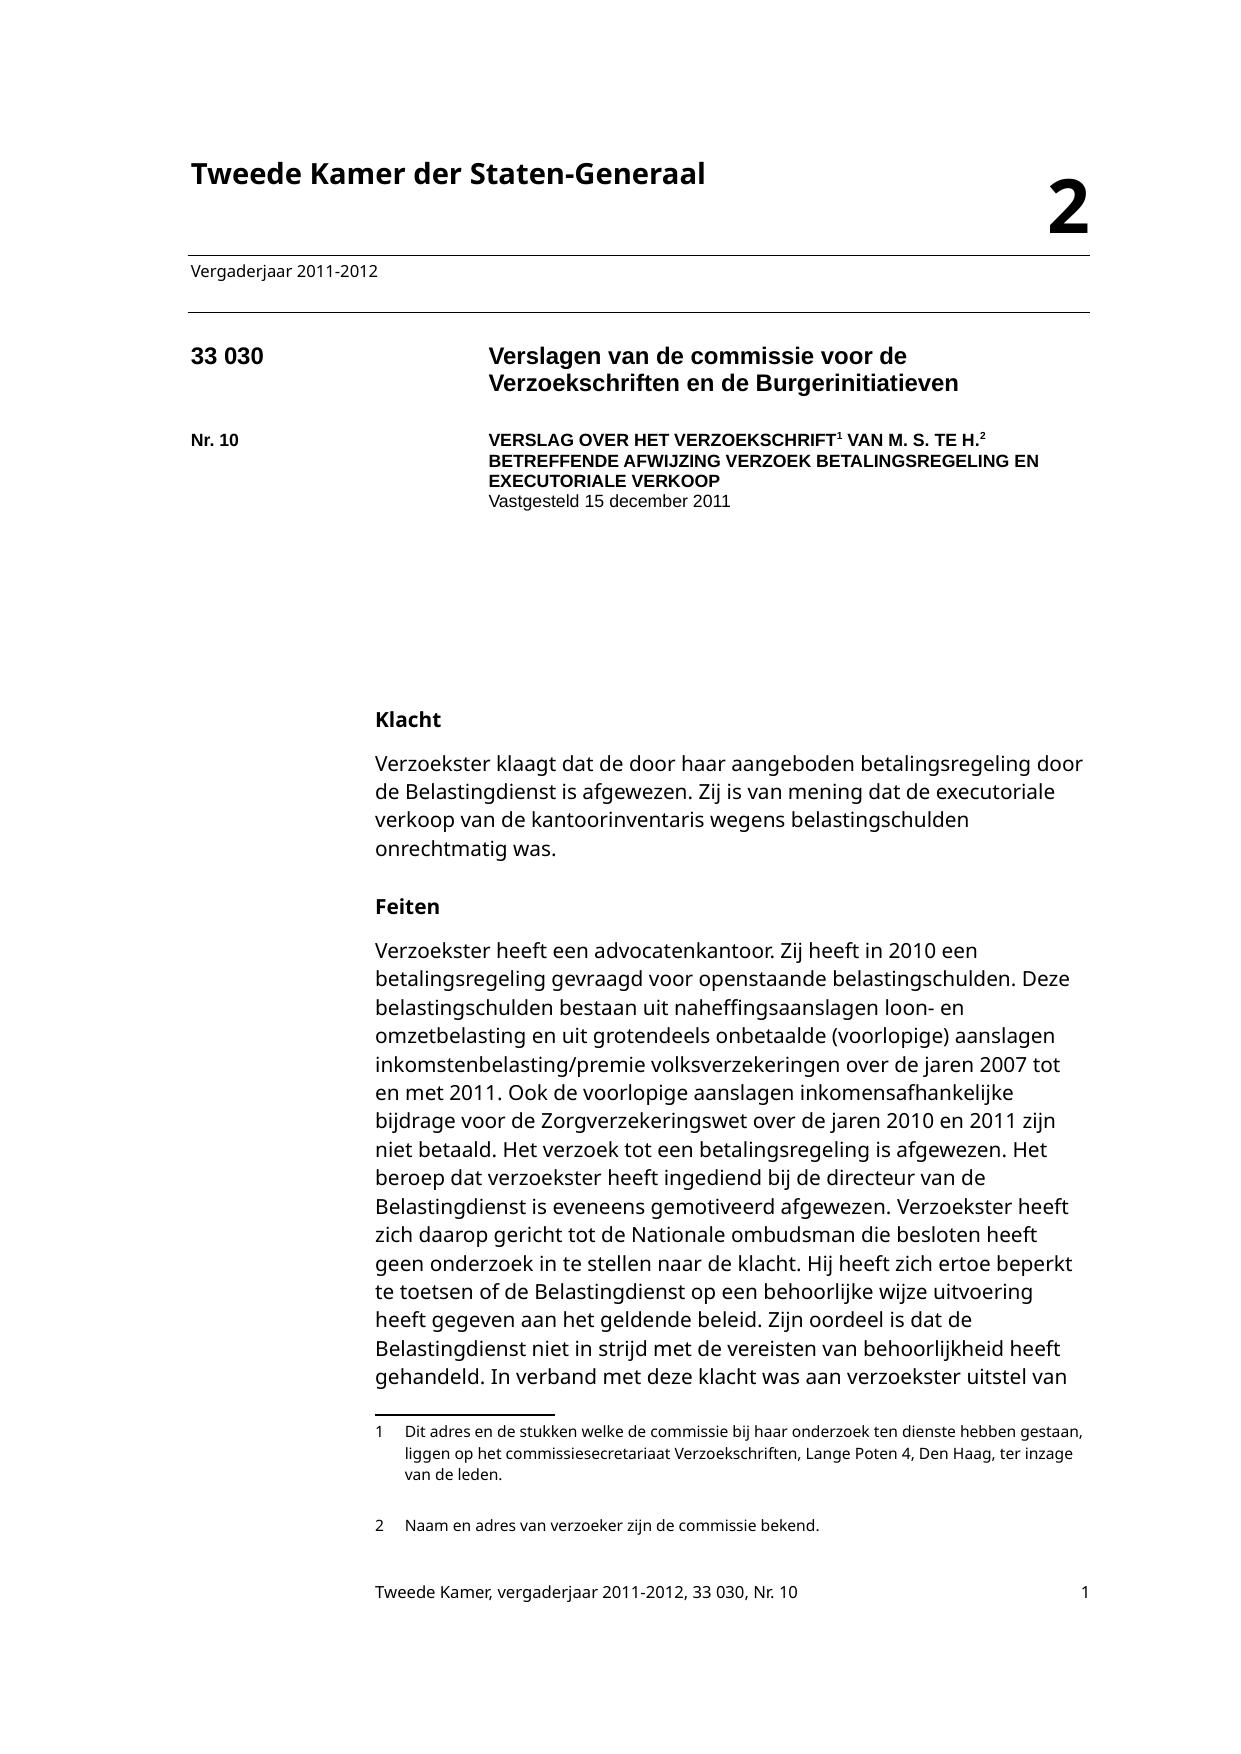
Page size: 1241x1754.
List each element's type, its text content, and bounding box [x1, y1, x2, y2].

table_cell [188, 313, 485, 339]
table_cell [485, 256, 1090, 312]
table_header 2 [910, 150, 1090, 255]
table_cell VERSLAG OVER HET VERZOEKSCHRIFT VAN M. S. TE H. BETREFFENDE AFWIJZING VERZOEK BETALINGSREGELING EN EXECUTORIALE VERKOOP Vastgesteld 15 december 2011 [485, 427, 1090, 587]
table_cell 33 030 [188, 339, 485, 427]
table_cell Nr. 10 [188, 427, 485, 587]
table_header Tweede Kamer der Staten-Generaal [188, 150, 909, 255]
table_cell Verslagen van de commissie voor de Verzoekschriften en de Burgerinitiatieven [485, 339, 1090, 427]
table_cell [485, 313, 1090, 339]
text Verzoekster heeft een advocatenkantoor. Zij heeft in 2010 een betalingsregeling gevraagd voor openstaande belastingschulden. Deze belastingschulden bestaan uit naheffingsaanslagen loon- en omzetbelasting en uit grotendeels onbetaalde (voorlopige) aanslagen inkomstenbelasting/premie volksverzekeringen over de jaren 2007 tot en met 2011. Ook de voorlopige aanslagen inkomensafhankelijke bijdrage voor de Zorgverzekeringswet over de jaren 2010 en 2011 zijn niet betaald. Het verzoek tot een betalingsregeling is afgewezen. Het beroep dat verzoekster heeft ingediend bij de directeur van de Belastingdienst is eveneens gemotiveerd afgewezen. Verzoekster heeft zich daarop gericht tot de Nationale ombudsman die besloten heeft geen onderzoek in te stellen naar de klacht. Hij heeft zich ertoe beperkt te toetsen of de Belastingdienst op een behoorlijke wijze uitvoering heeft gegeven aan het geldende beleid. Zijn oordeel is dat de Belastingdienst niet in strijd met de vereisten van behoorlijkheid heeft gehandeld. In verband met deze klacht was aan verzoekster uitstel van [375, 936, 1090, 1391]
text Klacht [375, 705, 1090, 734]
text Feiten [375, 892, 1090, 921]
text Verzoekster klaagt dat de door haar aangeboden betalingsregeling door de Belastingdienst is afgewezen. Zij is van mening dat de executoriale verkoop van de kantoorinventaris wegens belastingschulden onrechtmatig was. [375, 749, 1090, 862]
table_cell Vergaderjaar 2011-2012 [188, 256, 485, 312]
